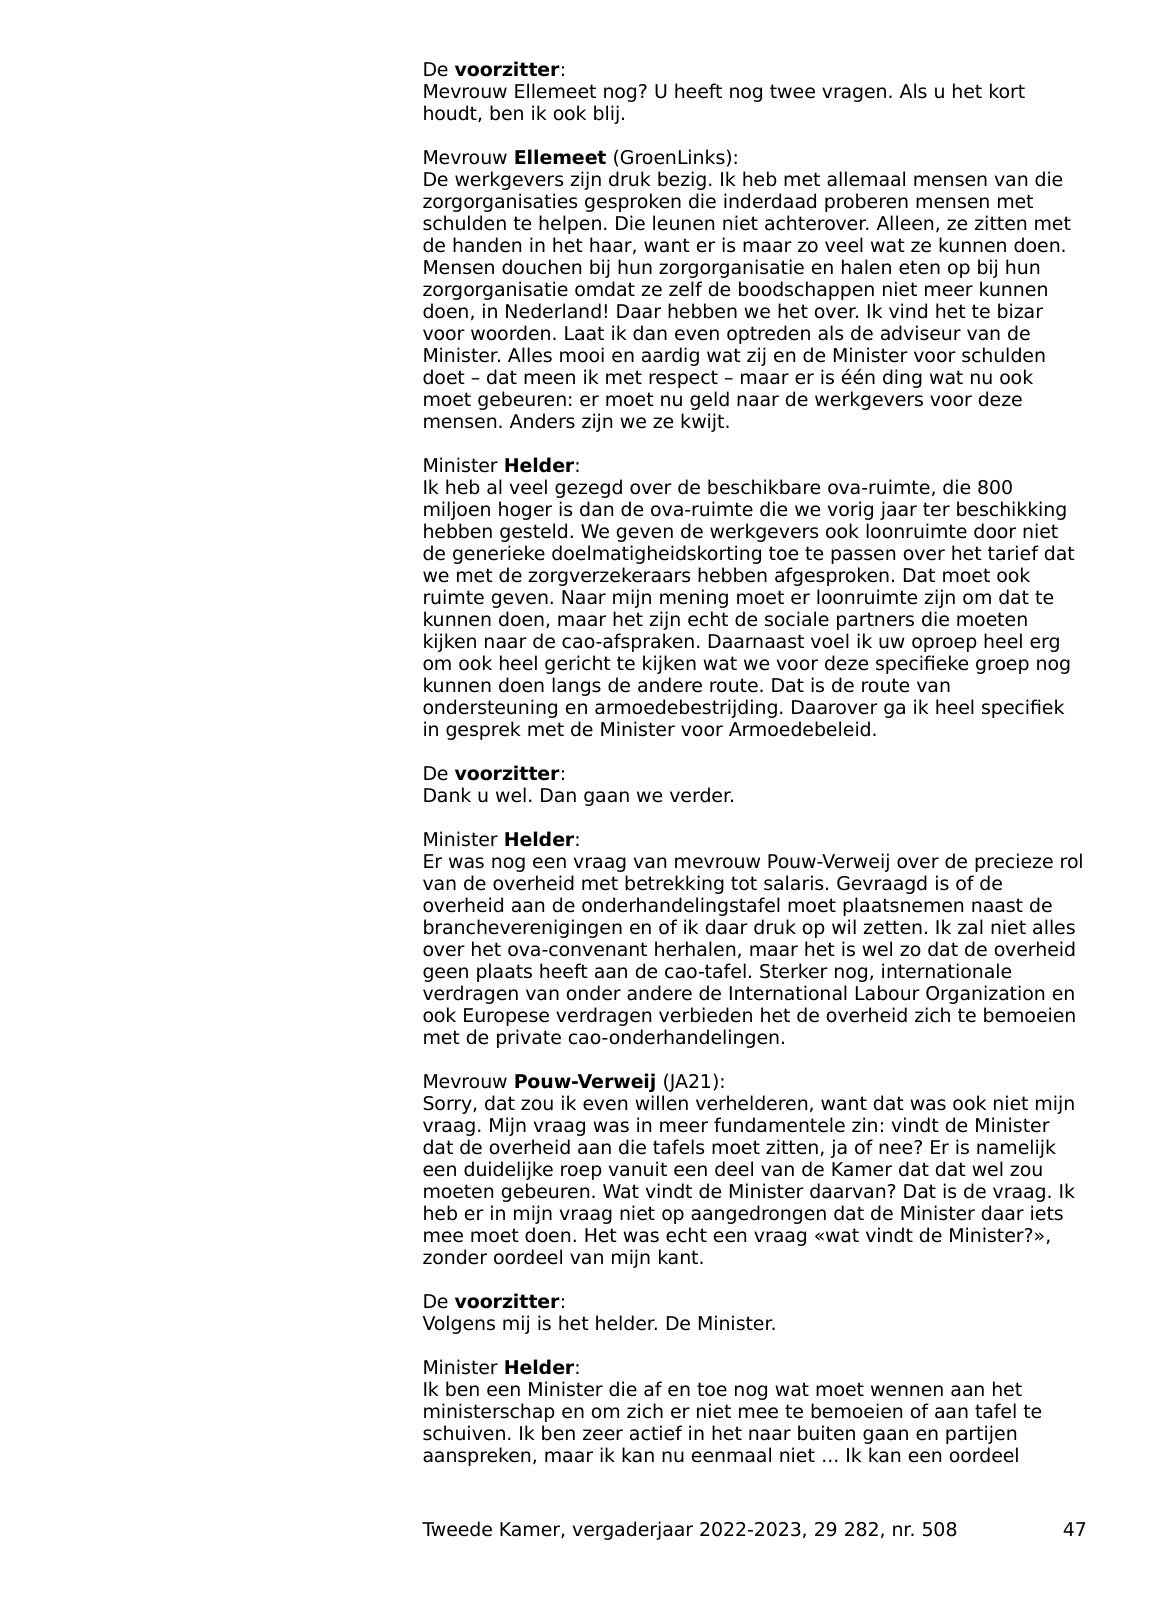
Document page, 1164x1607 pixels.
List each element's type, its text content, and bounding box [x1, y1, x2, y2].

text De werkgevers zijn druk bezig. Ik heb met allemaal mensen van die zorgorganisaties gesproken die inderdaad proberen mensen met schulden te helpen. Die leunen niet achterover. Alleen, ze zitten met de handen in het haar, want er is maar zo veel wat ze kunnen doen. Mensen douchen bij hun zorgorganisatie en halen eten op bij hun zorgorganisatie omdat ze zelf de boodschappen niet meer kunnen doen, in Nederland! Daar hebben we het over. Ik vind het te bizar voor woorden. Laat ik dan even optreden als de adviseur van de Minister. Alles mooi en aardig wat zij en de Minister voor schulden doet – dat meen ik met respect – maar er is één ding wat nu ook moet gebeuren: er moet nu geld naar de werkgevers voor deze mensen. Anders zijn we ze kwijt. [422, 169, 1087, 433]
text Minister Helder: [422, 455, 1087, 477]
text De voorzitter: [422, 1291, 1087, 1313]
text Mevrouw Pouw-Verweij (JA21): [422, 1071, 1087, 1093]
text Mevrouw Ellemeet (GroenLinks): [422, 147, 1087, 169]
text De voorzitter: [422, 763, 1087, 785]
text Volgens mij is het helder. De Minister. [422, 1313, 1087, 1335]
text Minister Helder: [422, 1357, 1087, 1379]
text Sorry, dat zou ik even willen verhelderen, want dat was ook niet mijn vraag. Mijn vraag was in meer fundamentele zin: vindt de Minister dat de overheid aan die tafels moet zitten, ja of nee? Er is namelijk een duidelijke roep vanuit een deel van de Kamer dat dat wel zou moeten gebeuren. Wat vindt de Minister daarvan? Dat is de vraag. Ik heb er in mijn vraag niet op aangedrongen dat de Minister daar iets mee moet doen. Het was echt een vraag «wat vindt de Minister?», zonder oordeel van mijn kant. [422, 1093, 1087, 1269]
text Dank u wel. Dan gaan we verder. [422, 785, 1087, 807]
text Ik heb al veel gezegd over de beschikbare ova-ruimte, die 800 miljoen hoger is dan de ova-ruimte die we vorig jaar ter beschikking hebben gesteld. We geven de werkgevers ook loonruimte door niet de generieke doelmatigheidskorting toe te passen over het tarief dat we met de zorgverzekeraars hebben afgesproken. Dat moet ook ruimte geven. Naar mijn mening moet er loonruimte zijn om dat te kunnen doen, maar het zijn echt de sociale partners die moeten kijken naar de cao-afspraken. Daarnaast voel ik uw oproep heel erg om ook heel gericht te kijken wat we voor deze specifieke groep nog kunnen doen langs de andere route. Dat is de route van ondersteuning en armoedebestrijding. Daarover ga ik heel specifiek in gesprek met de Minister voor Armoedebeleid. [422, 477, 1087, 741]
text Minister Helder: [422, 829, 1087, 851]
text Er was nog een vraag van mevrouw Pouw-Verweij over de precieze rol van de overheid met betrekking tot salaris. Gevraagd is of de overheid aan de onderhandelingstafel moet plaatsnemen naast de brancheverenigingen en of ik daar druk op wil zetten. Ik zal niet alles over het ova-convenant herhalen, maar het is wel zo dat de overheid geen plaats heeft aan de cao-tafel. Sterker nog, internationale verdragen van onder andere de International Labour Organization en ook Europese verdragen verbieden het de overheid zich te bemoeien met de private cao-onderhandelingen. [422, 851, 1087, 1049]
text Ik ben een Minister die af en toe nog wat moet wennen aan het ministerschap en om zich er niet mee te bemoeien of aan tafel te schuiven. Ik ben zeer actief in het naar buiten gaan en partijen aanspreken, maar ik kan nu eenmaal niet ... Ik kan een oordeel [422, 1379, 1087, 1467]
text De voorzitter: [422, 59, 1087, 81]
text Mevrouw Ellemeet nog? U heeft nog twee vragen. Als u het kort houdt, ben ik ook blij. [422, 81, 1087, 125]
